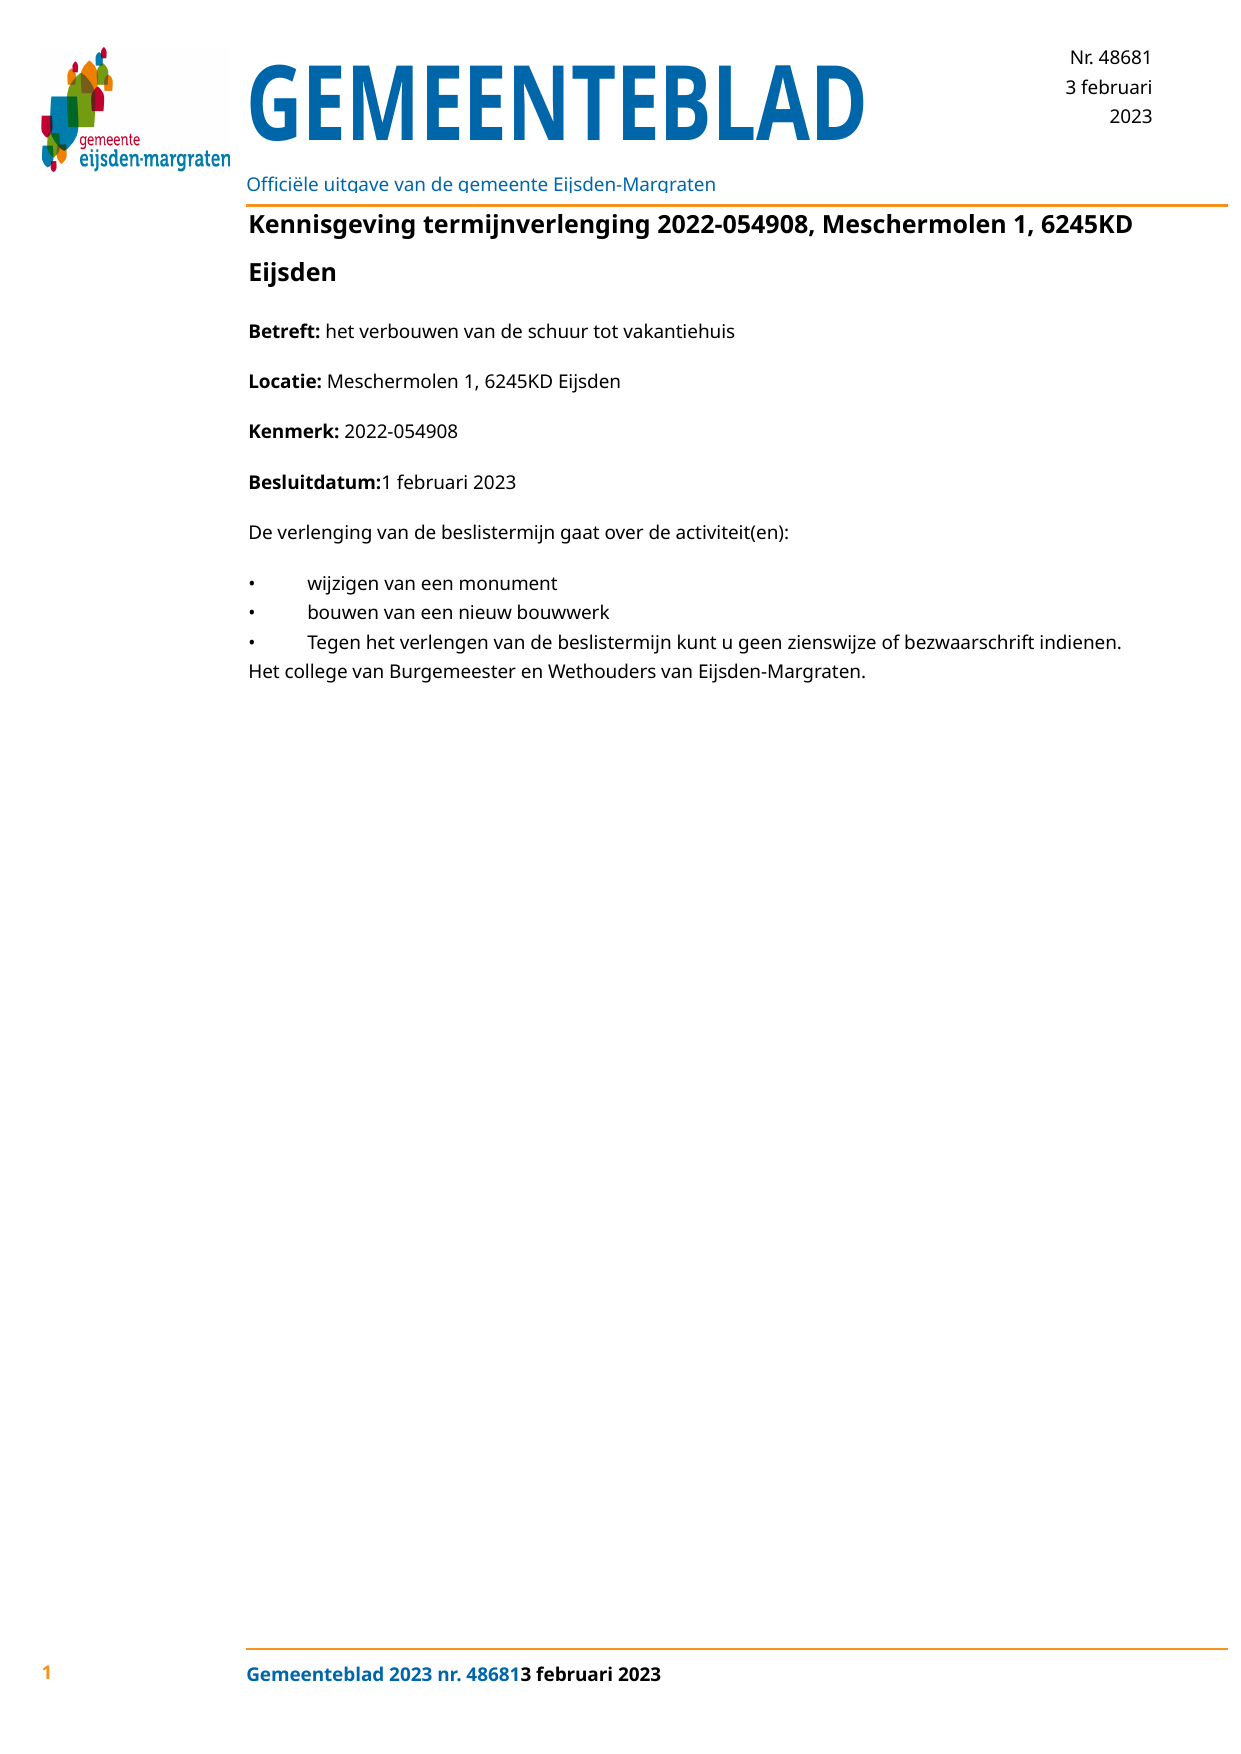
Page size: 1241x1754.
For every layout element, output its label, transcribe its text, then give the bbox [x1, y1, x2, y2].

text Betreft: het verbouwen van de schuur tot vakantiehuis [248, 318, 1152, 344]
text Locatie: Meschermolen 1, 6245KD Eijsden [248, 368, 1152, 394]
list wijzigen van een monument [248, 570, 1152, 596]
text De verlenging van de beslistermijn gaat over de activiteit(en): [248, 519, 1152, 545]
text Besluitdatum:1 februari 2023 [248, 469, 1152, 495]
list Tegen het verlengen van de beslistermijn kunt u geen zienswijze of bezwaarschrift indienen. [248, 629, 1152, 655]
text Het college van Burgemeester en Wethouders van Eijsden-Margraten. [248, 659, 1152, 684]
picture [41, 47, 231, 172]
text Kennisgeving termijnverlenging 2022-054908, Meschermolen 1, 6245KD Eijsden [248, 207, 1152, 288]
text Kenmerk: 2022-054908 [248, 419, 1152, 444]
list bouwen van een nieuw bouwwerk [248, 599, 1152, 625]
